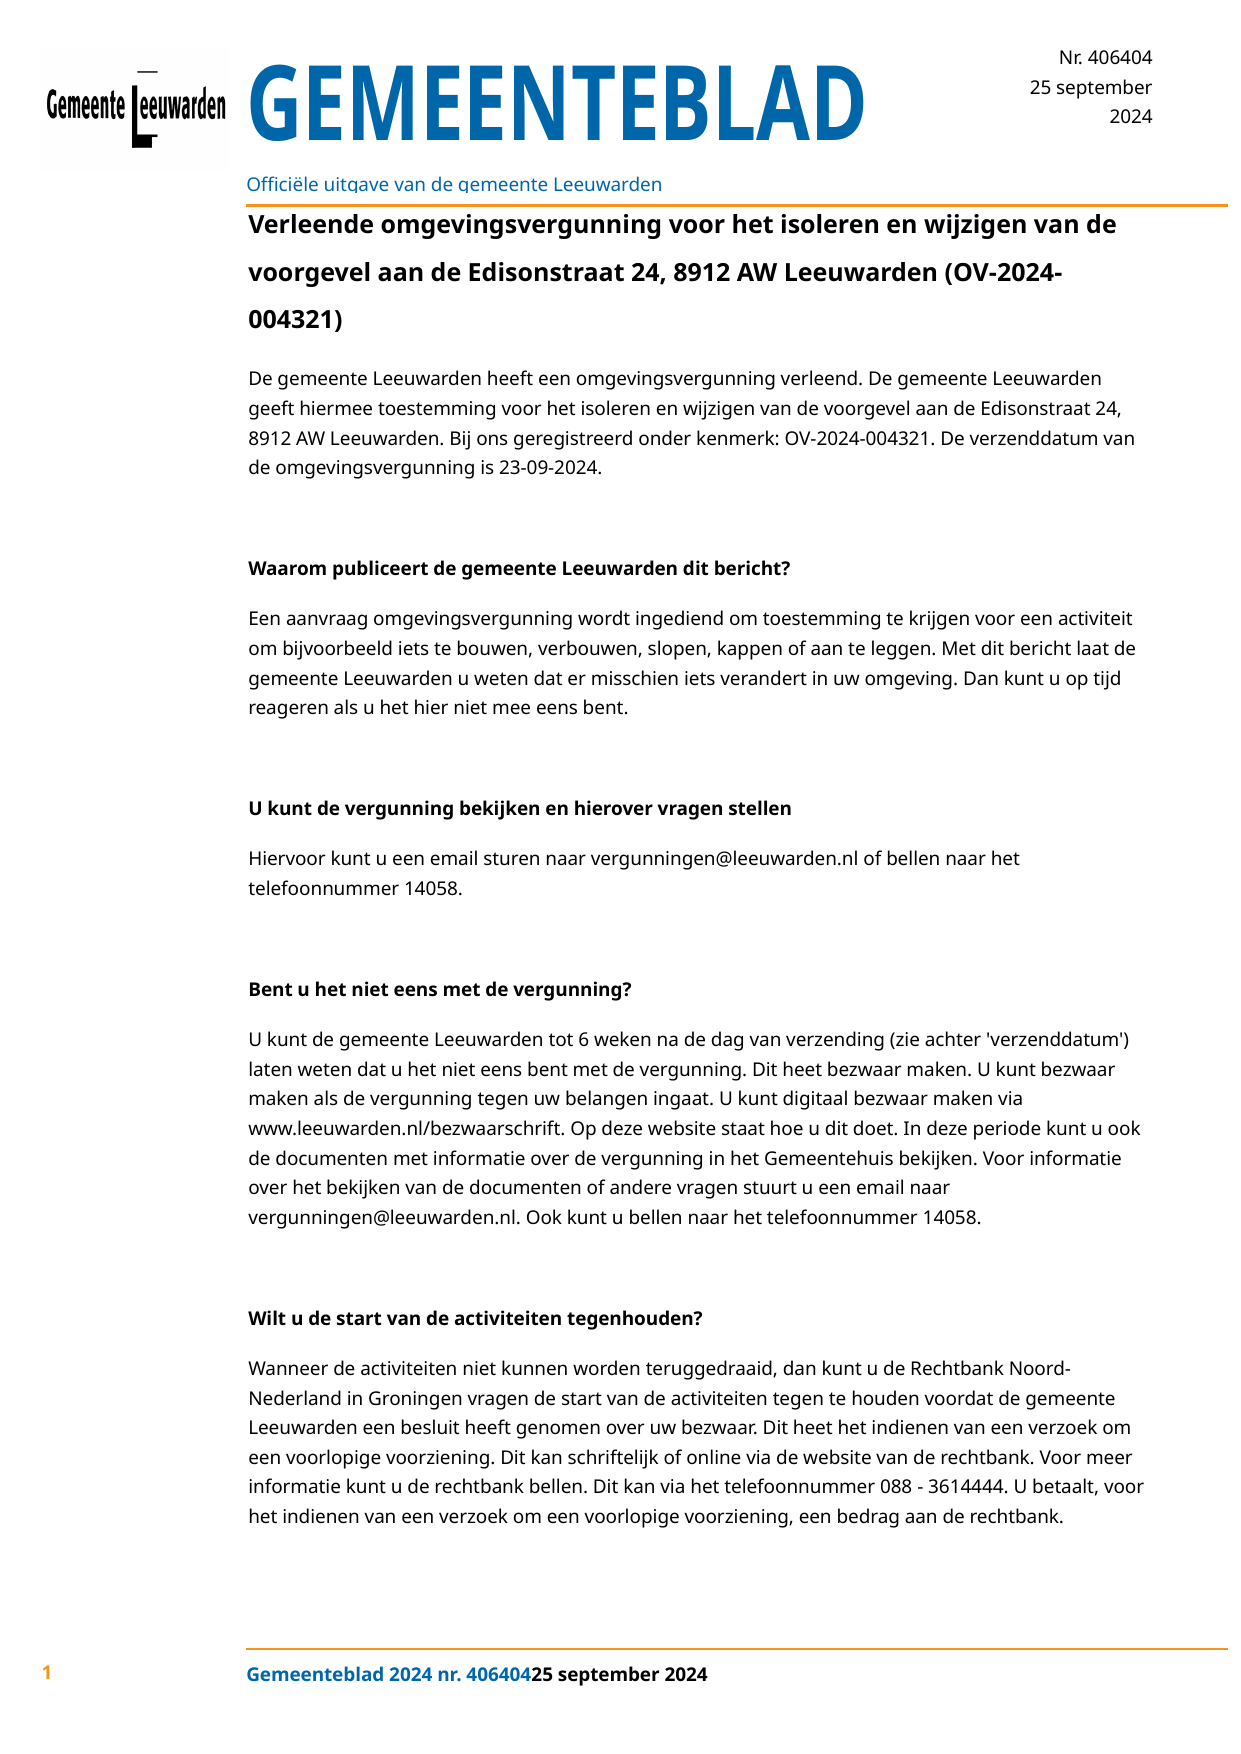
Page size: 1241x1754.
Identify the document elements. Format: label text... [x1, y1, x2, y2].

text Bent u het niet eens met de vergunning? [248, 976, 1152, 1002]
text Hiervoor kunt u een email sturen naar vergunningen@leeuwarden.nl of bellen naar het telefoonnummer 14058. [248, 846, 1152, 901]
text Wilt u de start van de activiteiten tegenhouden? [248, 1305, 1152, 1330]
text Waarom publiceert de gemeente Leeuwarden dit bericht? [248, 555, 1152, 581]
text U kunt de gemeente Leeuwarden tot 6 weken na de dag van verzending (zie achter 'verzenddatum') laten weten dat u het niet eens bent met de vergunning. Dit heet bezwaar maken. U kunt bezwaar maken als de vergunning tegen uw belangen ingaat. U kunt digitaal bezwaar maken via www.leeuwarden.nl/bezwaarschrift. Op deze website staat hoe u dit doet. In deze periode kunt u ook de documenten met informatie over de vergunning in het Gemeentehuis bekijken. Voor informatie over het bekijken van de documenten of andere vragen stuurt u een email naar vergunningen@leeuwarden.nl. Ook kunt u bellen naar het telefoonnummer 14058. [248, 1026, 1152, 1229]
text Een aanvraag omgevingsvergunning wordt ingediend om toestemming te krijgen voor een activiteit om bijvoorbeeld iets te bouwen, verbouwen, slopen, kappen of aan te leggen. Met dit bericht laat de gemeente Leeuwarden u weten dat er misschien iets verandert in uw omgeving. Dan kunt u op tijd reageren als u het hier niet mee eens bent. [248, 606, 1152, 720]
text Wanneer de activiteiten niet kunnen worden teruggedraaid, dan kunt u de Rechtbank Noord-Nederland in Groningen vragen de start van de activiteiten tegen te houden voordat de gemeente Leeuwarden een besluit heeft genomen over uw bezwaar. Dit heet het indienen van een verzoek om een voorlopige voorziening. Dit kan schriftelijk of online via de website van de rechtbank. Voor meer informatie kunt u de rechtbank bellen. Dit kan via het telefoonnummer 088 - 3614444. U betaalt, voor het indienen van een verzoek om een voorlopige voorziening, een bedrag aan de rechtbank. [248, 1355, 1152, 1529]
text U kunt de vergunning bekijken en hierover vragen stellen [248, 795, 1152, 821]
text Verleende omgevingsvergunning voor het isoleren en wijzigen van de voorgevel aan de Edisonstraat 24, 8912 AW Leeuwarden (OV-2024-004321) [248, 207, 1152, 336]
text De gemeente Leeuwarden heeft een omgevingsvergunning verleend. De gemeente Leeuwarden geeft hiermee toestemming voor het isoleren en wijzigen van de voorgevel aan de Edisonstraat 24, 8912 AW Leeuwarden. Bij ons geregistreerd onder kenmerk: OV-2024-004321. De verzenddatum van de omgevingsvergunning is 23-09-2024. [248, 366, 1152, 480]
picture [41, 47, 231, 172]
